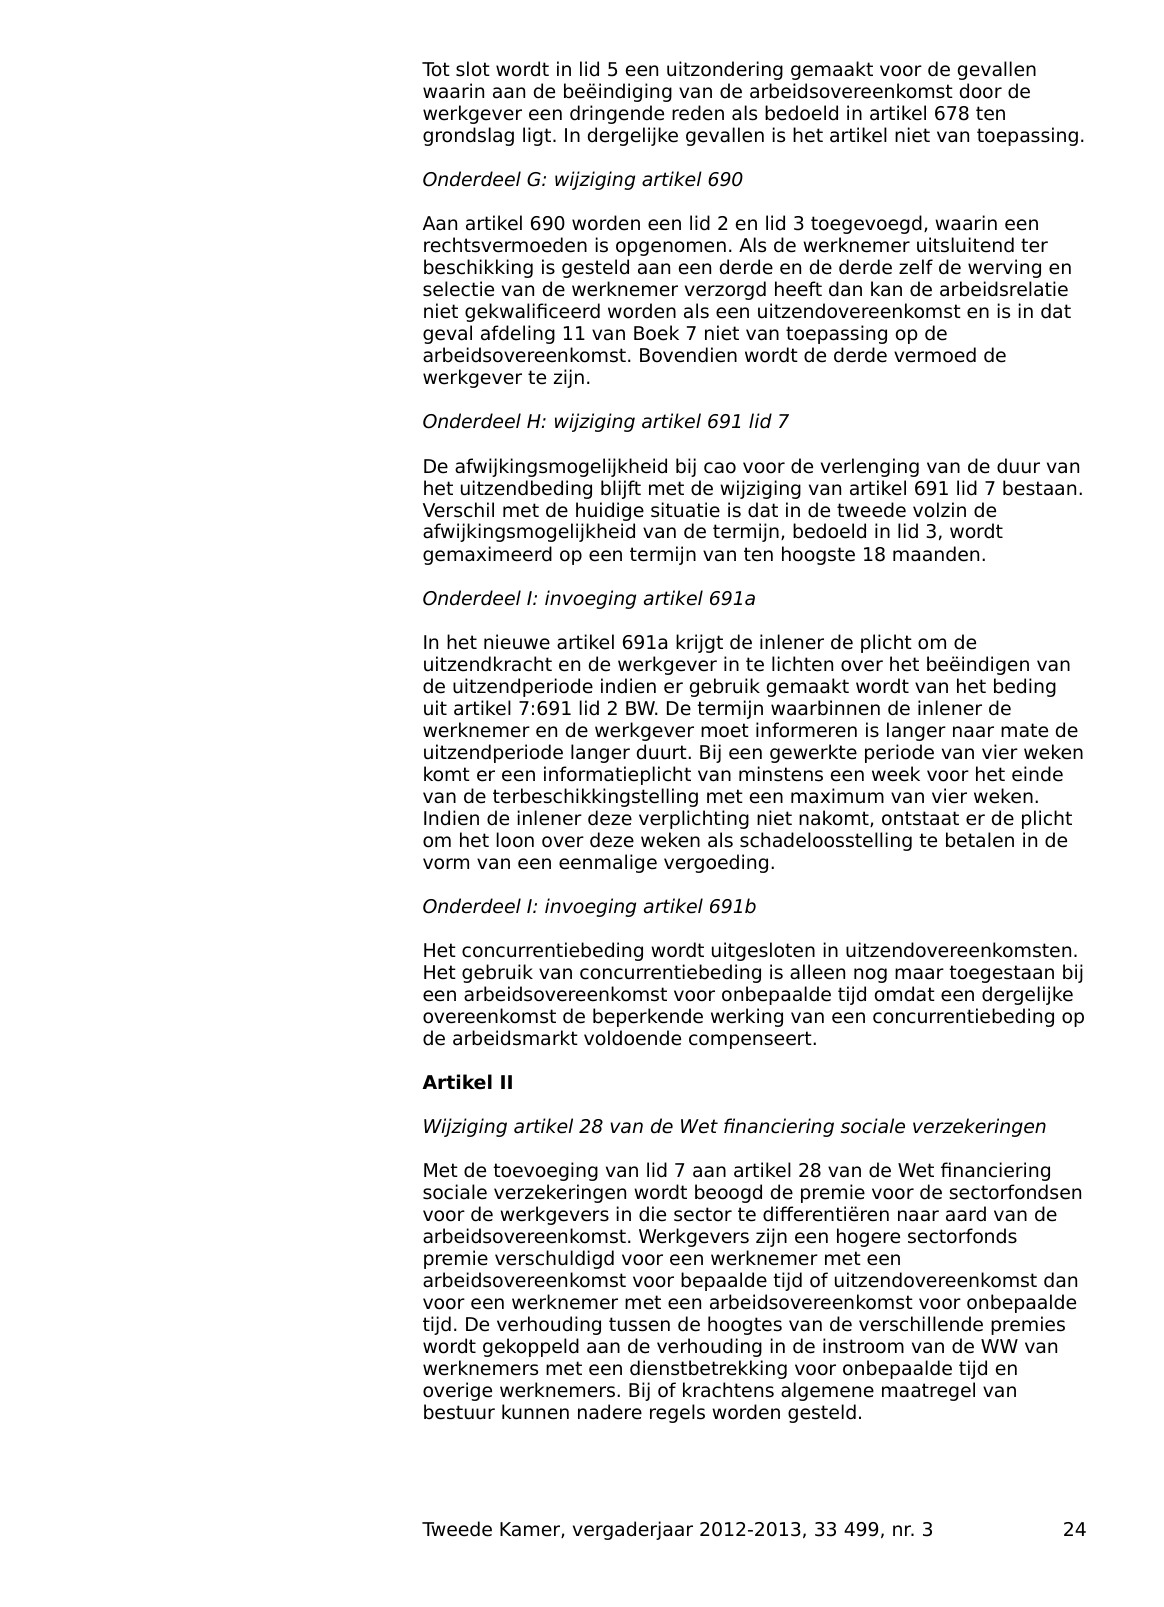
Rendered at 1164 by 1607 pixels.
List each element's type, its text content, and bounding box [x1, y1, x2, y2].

subtitle Wijziging artikel 28 van de Wet financiering sociale verzekeringen [422, 1116, 1087, 1138]
subtitle Onderdeel G: wijziging artikel 690 [422, 169, 1087, 191]
text In het nieuwe artikel 691a krijgt de inlener de plicht om de uitzendkracht en de werkgever in te lichten over het beëindigen van de uitzendperiode indien er gebruik gemaakt wordt van het beding uit artikel 7:691 lid 2 BW. De termijn waarbinnen de inlener de werknemer en de werkgever moet informeren is langer naar mate de uitzendperiode langer duurt. Bij een gewerkte periode van vier weken komt er een informatieplicht van minstens een week voor het einde van de terbeschikkingstelling met een maximum van vier weken. Indien de inlener deze verplichting niet nakomt, ontstaat er de plicht om het loon over deze weken als schadeloosstelling te betalen in de vorm van een eenmalige vergoeding. [422, 632, 1087, 873]
subtitle Onderdeel I: invoeging artikel 691b [422, 896, 1087, 918]
text De afwijkingsmogelijkheid bij cao voor de verlenging van de duur van het uitzendbeding blijft met de wijziging van artikel 691 lid 7 bestaan. [422, 456, 1087, 499]
text Aan artikel 690 worden een lid 2 en lid 3 toegevoegd, waarin een rechtsvermoeden is opgenomen. Als de werknemer uitsluitend ter beschikking is gesteld aan een derde en de derde zelf de werving en selectie van de werknemer verzorgd heeft dan kan de arbeidsrelatie niet gekwalificeerd worden als een uitzendovereenkomst en is in dat geval afdeling 11 van Boek 7 niet van toepassing op de arbeidsovereenkomst. Bovendien wordt de derde vermoed de werkgever te zijn. [422, 213, 1087, 389]
text Tot slot wordt in lid 5 een uitzondering gemaakt voor de gevallen waarin aan de beëindiging van de arbeidsovereenkomst door de werkgever een dringende reden als bedoeld in artikel 678 ten grondslag ligt. In dergelijke gevallen is het artikel niet van toepassing. [422, 59, 1087, 147]
text Verschil met de huidige situatie is dat in de tweede volzin de afwijkingsmogelijkheid van de termijn, bedoeld in lid 3, wordt gemaximeerd op een termijn van ten hoogste 18 maanden. [422, 499, 1087, 565]
text Het concurrentiebeding wordt uitgesloten in uitzendovereenkomsten. Het gebruik van concurrentiebeding is alleen nog maar toegestaan bij een arbeidsovereenkomst voor onbepaalde tijd omdat een dergelijke overeenkomst de beperkende werking van een concurrentiebeding op de arbeidsmarkt voldoende compenseert. [422, 940, 1087, 1050]
subtitle Onderdeel I: invoeging artikel 691a [422, 588, 1087, 609]
subtitle Artikel II [422, 1072, 1087, 1094]
subtitle Onderdeel H: wijziging artikel 691 lid 7 [422, 411, 1087, 433]
text Met de toevoeging van lid 7 aan artikel 28 van de Wet financiering sociale verzekeringen wordt beoogd de premie voor de sectorfondsen voor de werkgevers in die sector te differentiëren naar aard van de arbeidsovereenkomst. Werkgevers zijn een hogere sectorfonds premie verschuldigd voor een werknemer met een arbeidsovereenkomst voor bepaalde tijd of uitzendovereenkomst dan voor een werknemer met een arbeidsovereenkomst voor onbepaalde tijd. De verhouding tussen de hoogtes van de verschillende premies wordt gekoppeld aan de verhouding in de instroom van de WW van werknemers met een dienstbetrekking voor onbepaalde tijd en overige werknemers. Bij of krachtens algemene maatregel van bestuur kunnen nadere regels worden gesteld. [422, 1160, 1087, 1424]
